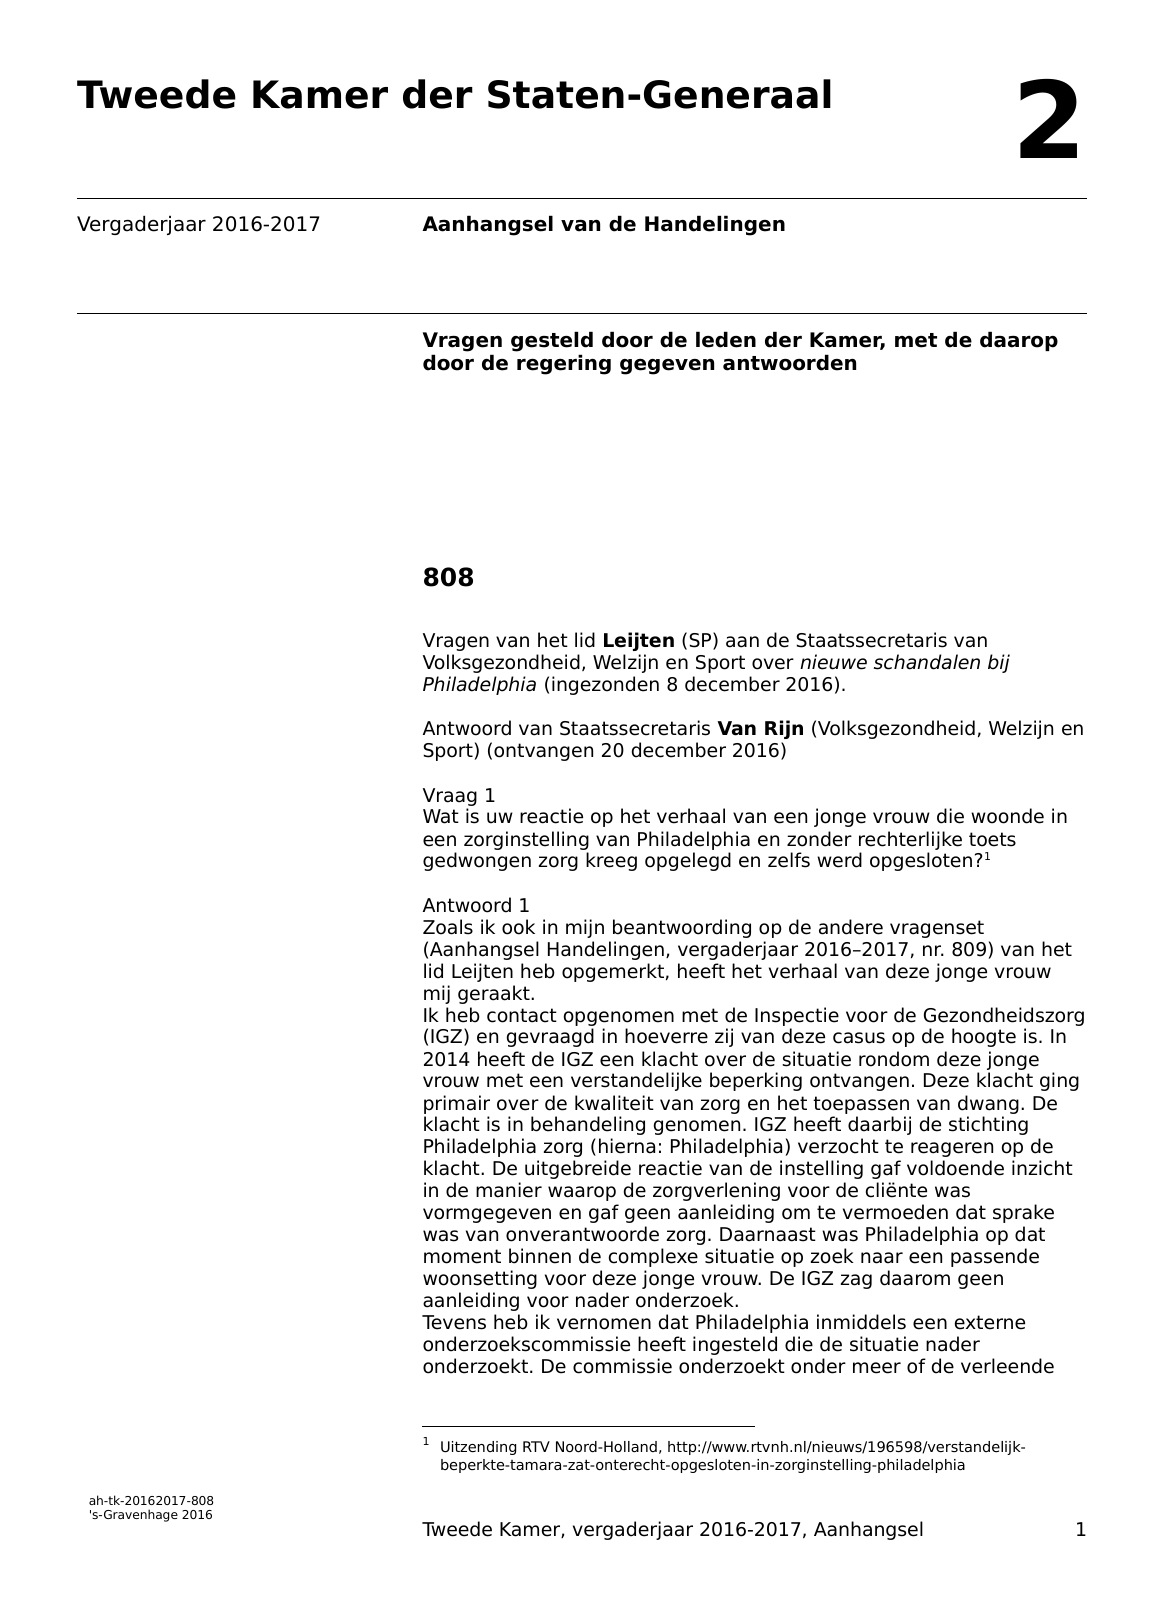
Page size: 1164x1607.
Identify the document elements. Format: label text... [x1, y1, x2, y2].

text Vraag 1 [422, 784, 1087, 806]
text 808 [422, 563, 1087, 592]
text Vragen van het lid Leijten (SP) aan de Staatssecretaris van Volksgezondheid, Welzijn en Sport over nieuwe schandalen bij Philadelphia (ingezonden 8 december 2016). [422, 630, 1087, 696]
table_header Tweede Kamer der Staten-Generaal [77, 59, 886, 198]
table_cell [77, 314, 422, 375]
text Ik heb contact opgenomen met de Inspectie voor de Gezondheidszorg (IGZ) en gevraagd in hoeverre zij van deze casus op de hoogte is. In 2014 heeft de IGZ een klacht over de situatie rondom deze jonge vrouw met een verstandelijke beperking ontvangen. Deze klacht ging primair over de kwaliteit van zorg en het toepassen van dwang. De klacht is in behandeling genomen. IGZ heeft daarbij de stichting Philadelphia zorg (hierna: Philadelphia) verzocht te reageren op de klacht. De uitgebreide reactie van de instelling gaf voldoende inzicht in de manier waarop de zorgverlening voor de cliënte was vormgegeven en gaf geen aanleiding om te vermoeden dat sprake was van onverantwoorde zorg. Daarnaast was Philadelphia op dat moment binnen de complexe situatie op zoek naar een passende woonsetting voor deze jonge vrouw. De IGZ zag daarom geen aanleiding voor nader onderzoek. [422, 1004, 1087, 1312]
text Wat is uw reactie op het verhaal van een jonge vrouw die woonde in een zorginstelling van Philadelphia en zonder rechterlijke toets gedwongen zorg kreeg opgelegd en zelfs werd opgesloten? [422, 806, 1087, 872]
table_cell Vragen gesteld door de leden der Kamer, met de daarop door de regering gegeven antwoorden [422, 314, 1087, 375]
text Zoals ik ook in mijn beantwoording op de andere vragenset (Aanhangsel Handelingen, vergaderjaar 2016–2017, nr. 809) van het lid Leijten heb opgemerkt, heeft het verhaal van deze jonge vrouw mij geraakt. [422, 917, 1087, 1004]
text 's-Gravenhage 2016 [88, 1508, 323, 1522]
text Antwoord 1 [422, 894, 1087, 917]
text ah-tk-20162017-808 [88, 1494, 323, 1508]
text Uitzending RTV Noord-Holland, http://www.rtvnh.nl/nieuws/196598/verstandelijk-beperkte-tamara-zat-onterecht-opgesloten-in-zorginstelling-philadelphia [422, 1435, 1087, 1474]
table_cell Aanhangsel van de Handelingen [422, 199, 1087, 313]
text Antwoord van Staatssecretaris Van Rijn (Volksgezondheid, Welzijn en Sport) (ontvangen 20 december 2016) [422, 718, 1087, 762]
table_header 2 [886, 59, 1087, 198]
table_cell Vergaderjaar 2016-2017 [77, 199, 422, 313]
text Tevens heb ik vernomen dat Philadelphia inmiddels een externe onderzoekscommissie heeft ingesteld die de situatie nader onderzoekt. De commissie onderzoekt onder meer of de verleende [422, 1312, 1087, 1378]
